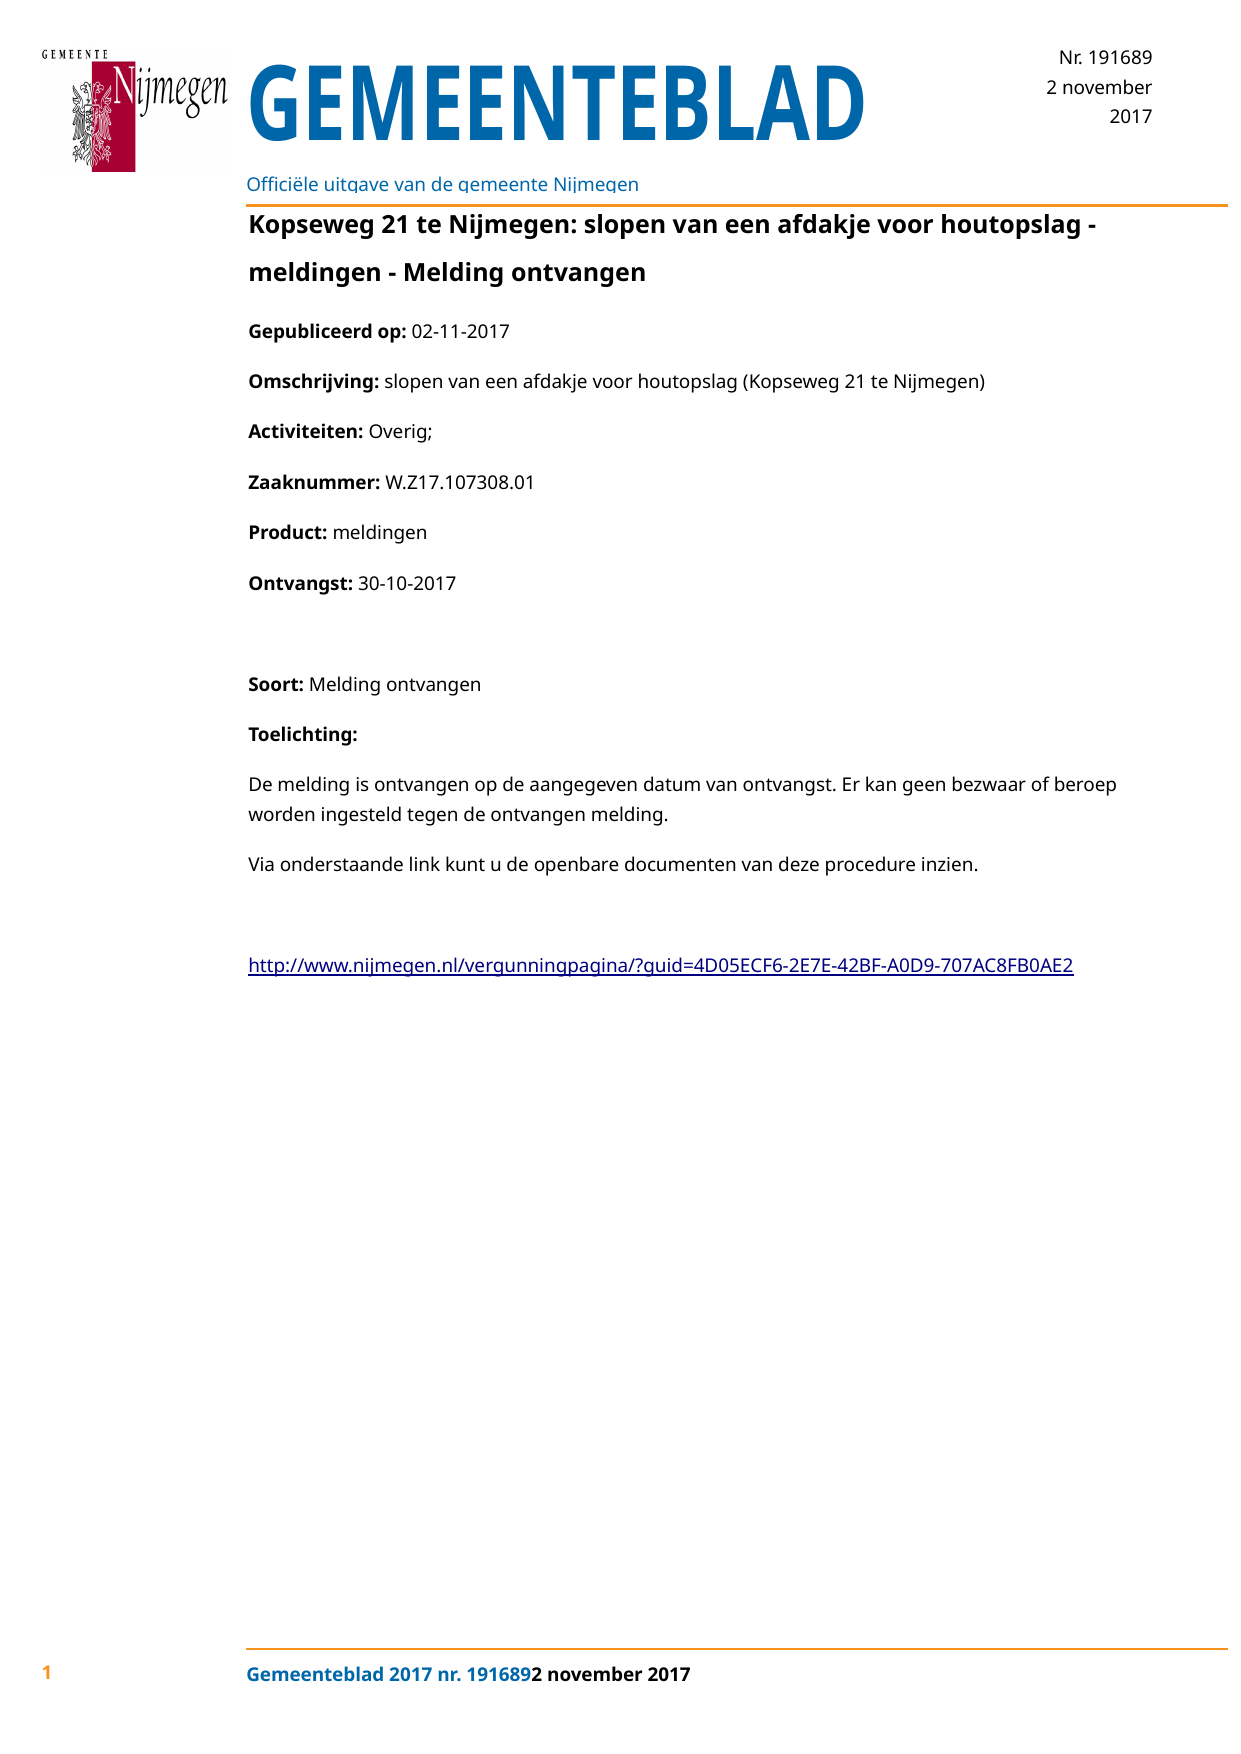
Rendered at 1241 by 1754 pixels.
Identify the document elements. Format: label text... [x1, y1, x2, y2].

text Via onderstaande link kunt u de openbare documenten van deze procedure inzien. [248, 852, 1152, 877]
text Toelichting: [248, 721, 1152, 747]
text De melding is ontvangen op de aangegeven datum van ontvangst. Er kan geen bezwaar of beroep worden ingesteld tegen de ontvangen melding. [248, 772, 1152, 827]
text Omschrijving: slopen van een afdakje voor houtopslag (Kopseweg 21 te Nijmegen) [248, 368, 1152, 394]
text Soort: Melding ontvangen [248, 671, 1152, 697]
text Zaaknummer: W.Z17.107308.01 [248, 469, 1152, 495]
text Product: meldingen [248, 519, 1152, 545]
text Gepubliceerd op: 02-11-2017 [248, 318, 1152, 344]
text http://www.nijmegen.nl/vergunningpagina/?guid=4D05ECF6-2E7E-42BF-A0D9-707AC8FB0AE2 [248, 952, 1152, 978]
text Activiteiten: Overig; [248, 419, 1152, 444]
picture [41, 47, 231, 172]
text Ontvangst: 30-10-2017 [248, 570, 1152, 596]
text Kopseweg 21 te Nijmegen: slopen van een afdakje voor houtopslag - meldingen - Melding ontvangen [248, 207, 1152, 288]
